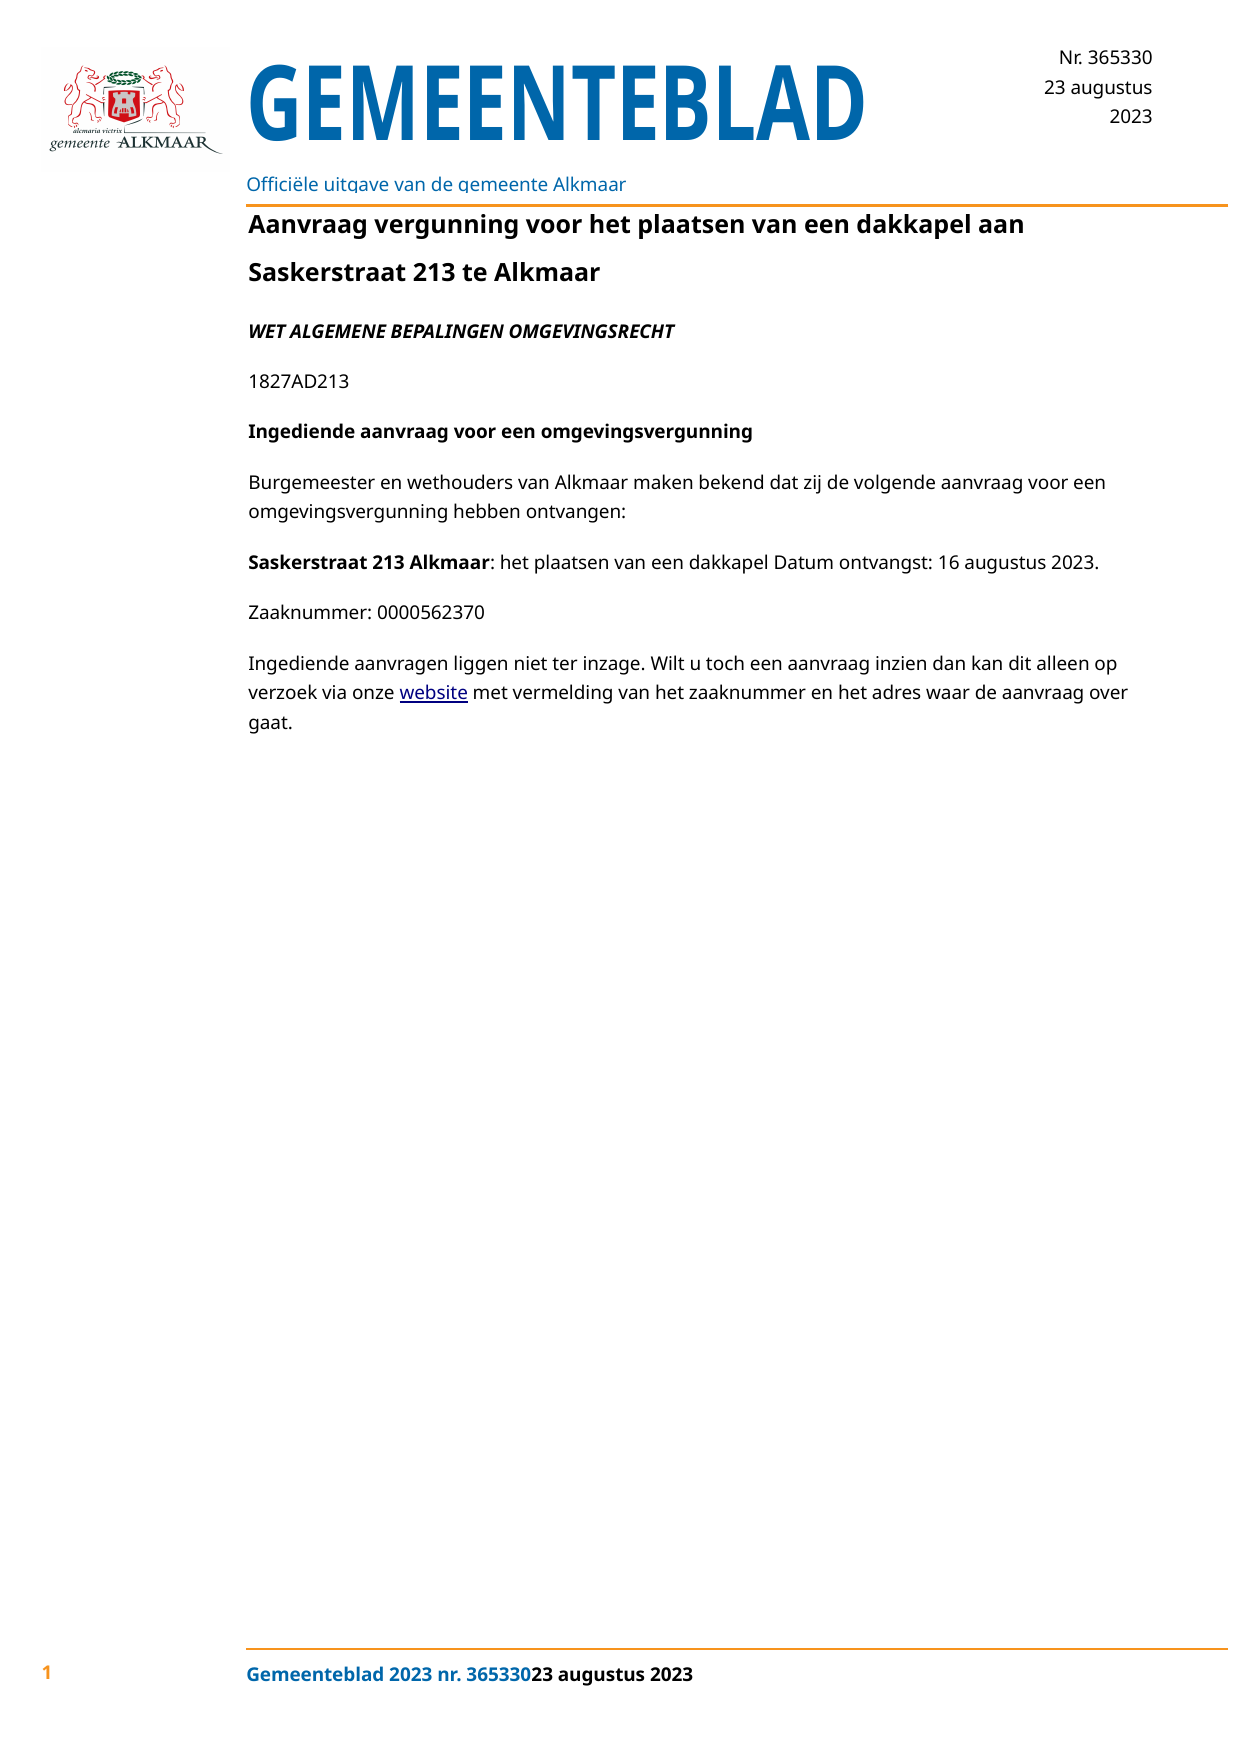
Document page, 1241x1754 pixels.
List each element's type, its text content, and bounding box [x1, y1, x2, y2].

text WET ALGEMENE BEPALINGEN OMGEVINGSRECHT [248, 318, 1152, 344]
text Burgemeester en wethouders van Alkmaar maken bekend dat zij de volgende aanvraag voor een omgevingsvergunning hebben ontvangen: [248, 469, 1152, 524]
text Saskerstraat 213 Alkmaar: het plaatsen van een dakkapel Datum ontvangst: 16 augustus 2023. [248, 549, 1152, 575]
text Zaaknummer: 0000562370 [248, 599, 1152, 625]
text Aanvraag vergunning voor het plaatsen van een dakkapel aan Saskerstraat 213 te Alkmaar [248, 207, 1152, 288]
text 1827AD213 [248, 368, 1152, 394]
picture [41, 47, 231, 172]
text Ingediende aanvraag voor een omgevingsvergunning [248, 419, 1152, 444]
text Ingediende aanvragen liggen niet ter inzage. Wilt u toch een aanvraag inzien dan kan dit alleen op verzoek via onze website met vermelding van het zaaknummer en het adres waar de aanvraag over gaat. [248, 650, 1152, 735]
